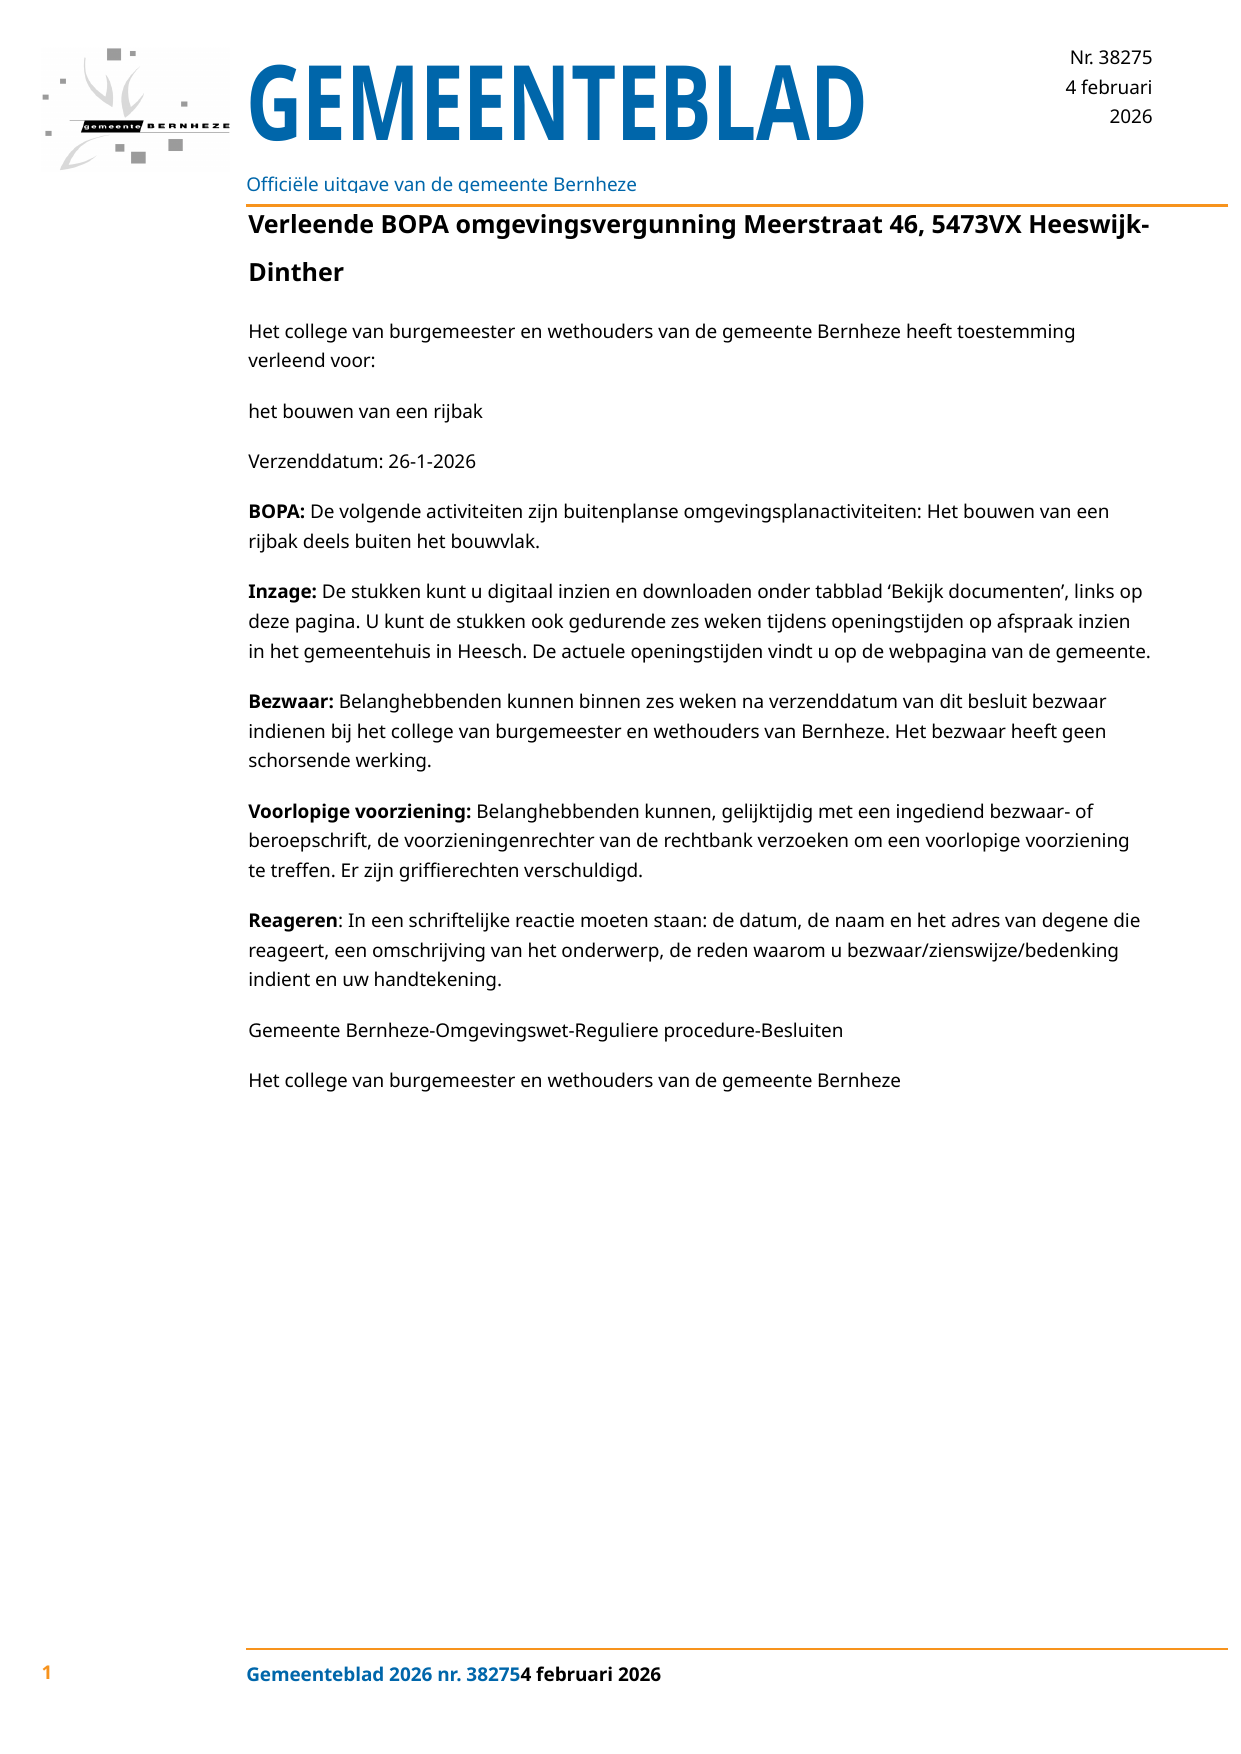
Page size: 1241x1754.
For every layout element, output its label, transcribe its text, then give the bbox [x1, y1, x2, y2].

picture [41, 47, 231, 172]
text Verleende BOPA omgevingsvergunning Meerstraat 46, 5473VX Heeswijk-Dinther [248, 207, 1152, 288]
text Het college van burgemeester en wethouders van de gemeente Bernheze heeft toestemming verleend voor: [248, 318, 1152, 373]
text Voorlopige voorziening: Belanghebbenden kunnen, gelijktijdig met een ingediend bezwaar- of beroepschrift, de voorzieningenrechter van de rechtbank verzoeken om een voorlopige voorziening te treffen. Er zijn griffierechten verschuldigd. [248, 798, 1152, 883]
text Gemeente Bernheze-Omgevingswet-Reguliere procedure-Besluiten [248, 1017, 1152, 1043]
text BOPA: De volgende activiteiten zijn buitenplanse omgevingsplanactiviteiten: Het bouwen van een rijbak deels buiten het bouwvlak. [248, 499, 1152, 554]
text Verzenddatum: 26-1-2026 [248, 448, 1152, 474]
text Bezwaar: Belanghebbenden kunnen binnen zes weken na verzenddatum van dit besluit bezwaar indienen bij het college van burgemeester en wethouders van Bernheze. Het bezwaar heeft geen schorsende werking. [248, 688, 1152, 773]
text Het college van burgemeester en wethouders van de gemeente Bernheze [248, 1067, 1152, 1093]
text het bouwen van een rijbak [248, 398, 1152, 424]
text Inzage: De stukken kunt u digitaal inzien en downloaden onder tabblad ‘Bekijk documenten’, links op deze pagina. U kunt de stukken ook gedurende zes weken tijdens openingstijden op afspraak inzien in het gemeentehuis in Heesch. De actuele openingstijden vindt u op de webpagina van de gemeente. [248, 579, 1152, 664]
text Reageren: In een schriftelijke reactie moeten staan: de datum, de naam en het adres van degene die reageert, een omschrijving van het onderwerp, de reden waarom u bezwaar/zienswijze/bedenking indient en uw handtekening. [248, 907, 1152, 992]
